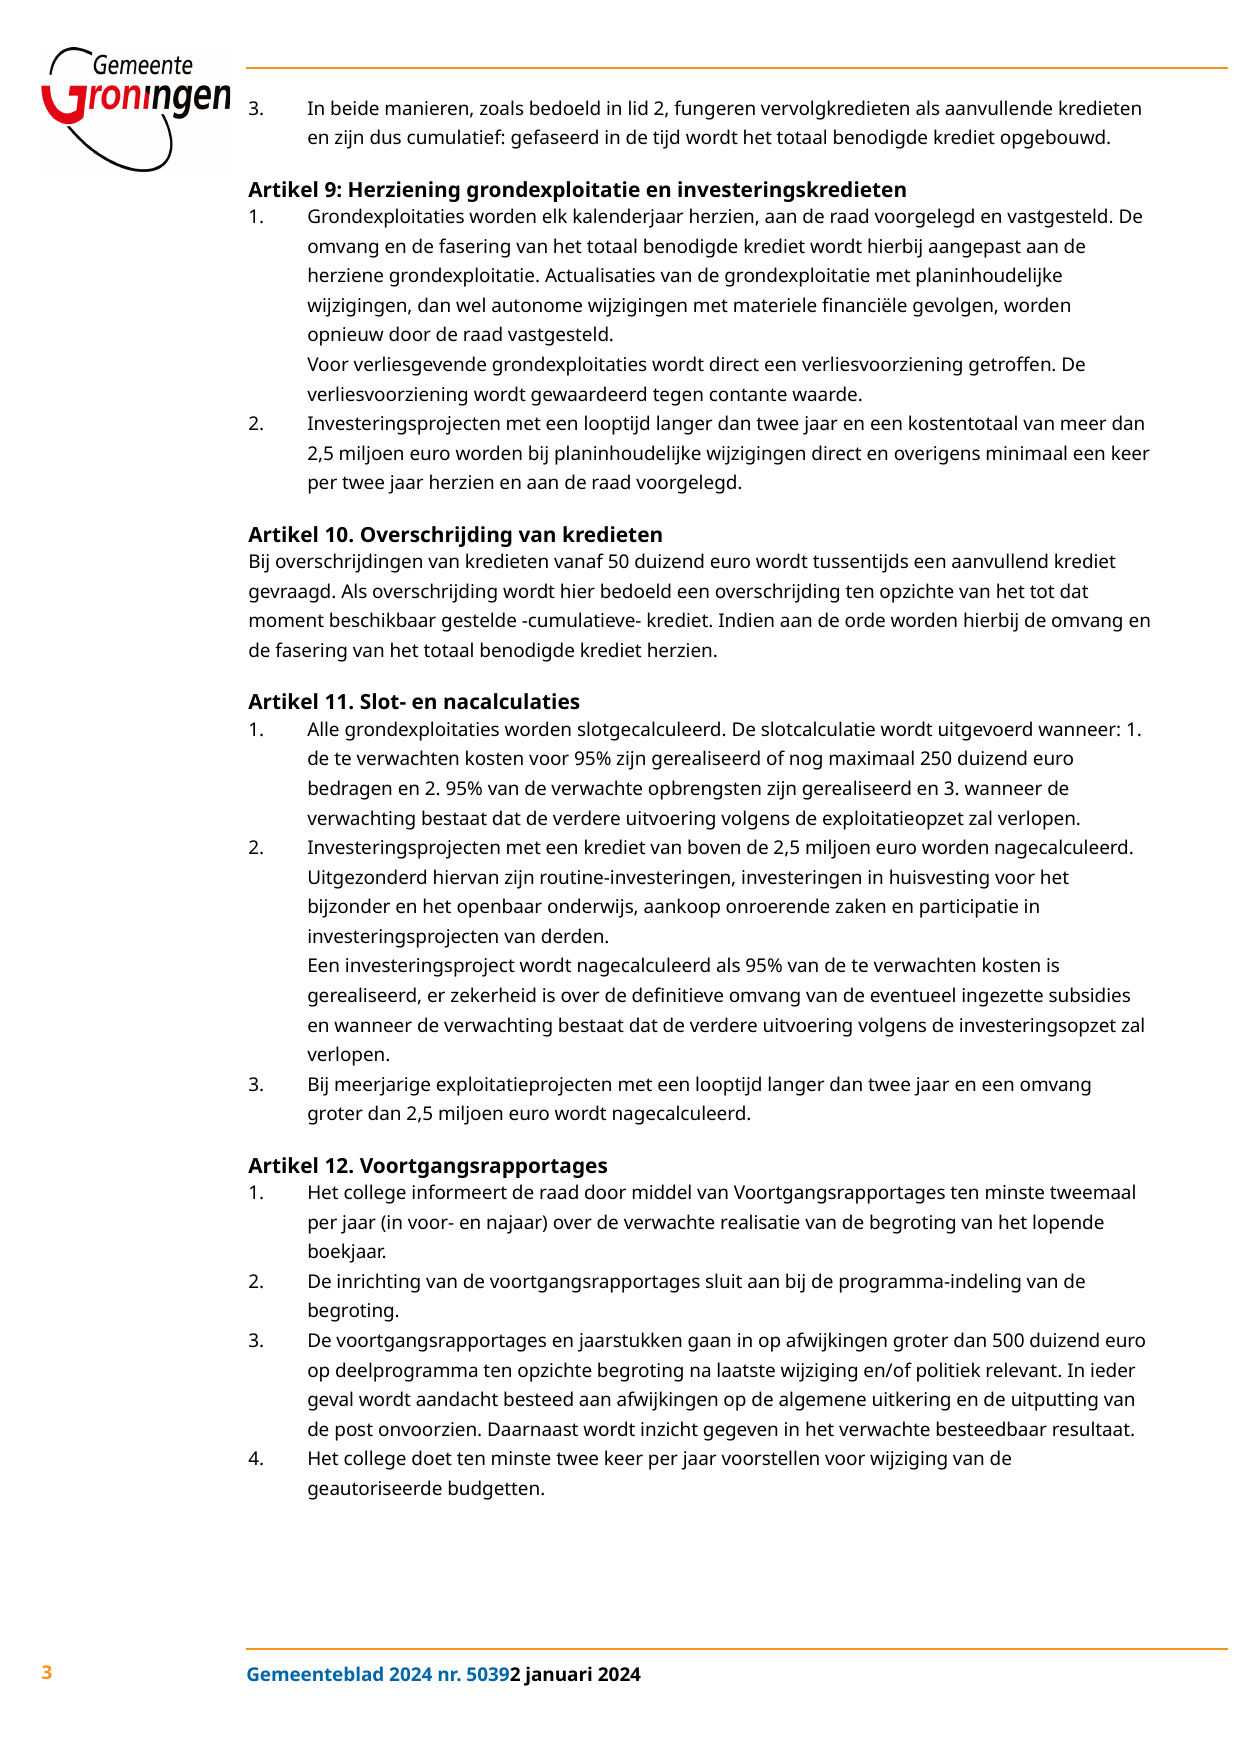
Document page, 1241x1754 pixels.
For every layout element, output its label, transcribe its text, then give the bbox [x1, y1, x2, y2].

text Artikel 10. Overschrijding van kredieten [248, 520, 1152, 548]
list In beide manieren, zoals bedoeld in lid 2, fungeren vervolgkredieten als aanvullende kredieten en zijn dus cumulatief: gefaseerd in de tijd wordt het totaal benodigde krediet opgebouwd. [248, 95, 1152, 150]
list Investeringsprojecten met een looptijd langer dan twee jaar en een kostentotaal van meer dan 2,5 miljoen euro worden bij planinhoudelijke wijzigingen direct en overigens minimaal een keer per twee jaar herzien en aan de raad voorgelegd. [248, 410, 1152, 495]
text Bij overschrijdingen van kredieten vanaf 50 duizend euro wordt tussentijds een aanvullend krediet gevraagd. Als overschrijding wordt hier bedoeld een overschrijding ten opzichte van het tot dat moment beschikbaar gestelde -cumulatieve- krediet. Indien aan de orde worden hierbij de omvang en de fasering van het totaal benodigde krediet herzien. [248, 548, 1152, 663]
list Alle grondexploitaties worden slotgecalculeerd. De slotcalculatie wordt uitgevoerd wanneer: 1. de te verwachten kosten voor 95% zijn gerealiseerd of nog maximaal 250 duizend euro bedragen en 2. 95% van de verwachte opbrengsten zijn gerealiseerd en 3. wanneer de verwachting bestaat dat de verdere uitvoering volgens de exploitatieopzet zal verlopen. [248, 716, 1152, 830]
list Een investeringsproject wordt nagecalculeerd als 95% van de te verwachten kosten is gerealiseerd, er zekerheid is over de definitieve omvang van de eventueel ingezette subsidies en wanneer de verwachting bestaat dat de verdere uitvoering volgens de investeringsopzet zal verlopen. [248, 953, 1152, 1067]
list Voor verliesgevende grondexploitaties wordt direct een verliesvoorziening getroffen. De verliesvoorziening wordt gewaardeerd tegen contante waarde. [248, 351, 1152, 406]
list Bij meerjarige exploitatieprojecten met een looptijd langer dan twee jaar en een omvang groter dan 2,5 miljoen euro wordt nagecalculeerd. [248, 1071, 1152, 1126]
list Het college doet ten minste twee keer per jaar voorstellen voor wijziging van de geautoriseerde budgetten. [248, 1446, 1152, 1501]
list De inrichting van de voortgangsrapportages sluit aan bij de programma-indeling van de begroting. [248, 1268, 1152, 1323]
text Artikel 12. Voortgangsrapportages [248, 1151, 1152, 1179]
text Artikel 11. Slot- en nacalculaties [248, 687, 1152, 716]
text Artikel 9: Herziening grondexploitatie en investeringskredieten [248, 175, 1152, 203]
list Het college informeert de raad door middel van Voortgangsrapportages ten minste tweemaal per jaar (in voor- en najaar) over de verwachte realisatie van de begroting van het lopende boekjaar. [248, 1179, 1152, 1264]
list Investeringsprojecten met een krediet van boven de 2,5 miljoen euro worden nagecalculeerd. Uitgezonderd hiervan zijn routine-investeringen, investeringen in huisvesting voor het bijzonder en het openbaar onderwijs, aankoop onroerende zaken en participatie in investeringsprojecten van derden. [248, 834, 1152, 949]
picture [41, 47, 231, 172]
list Grondexploitaties worden elk kalenderjaar herzien, aan de raad voorgelegd en vastgesteld. De omvang en de fasering van het totaal benodigde krediet wordt hierbij aangepast aan de herziene grondexploitatie. Actualisaties van de grondexploitatie met planinhoudelijke wijzigingen, dan wel autonome wijzigingen met materiele financiële gevolgen, worden opnieuw door de raad vastgesteld. [248, 203, 1152, 347]
list De voortgangsrapportages en jaarstukken gaan in op afwijkingen groter dan 500 duizend euro op deelprogramma ten opzichte begroting na laatste wijziging en/of politiek relevant. In ieder geval wordt aandacht besteed aan afwijkingen op de algemene uitkering en de uitputting van de post onvoorzien. Daarnaast wordt inzicht gegeven in het verwachte besteedbaar resultaat. [248, 1327, 1152, 1442]
